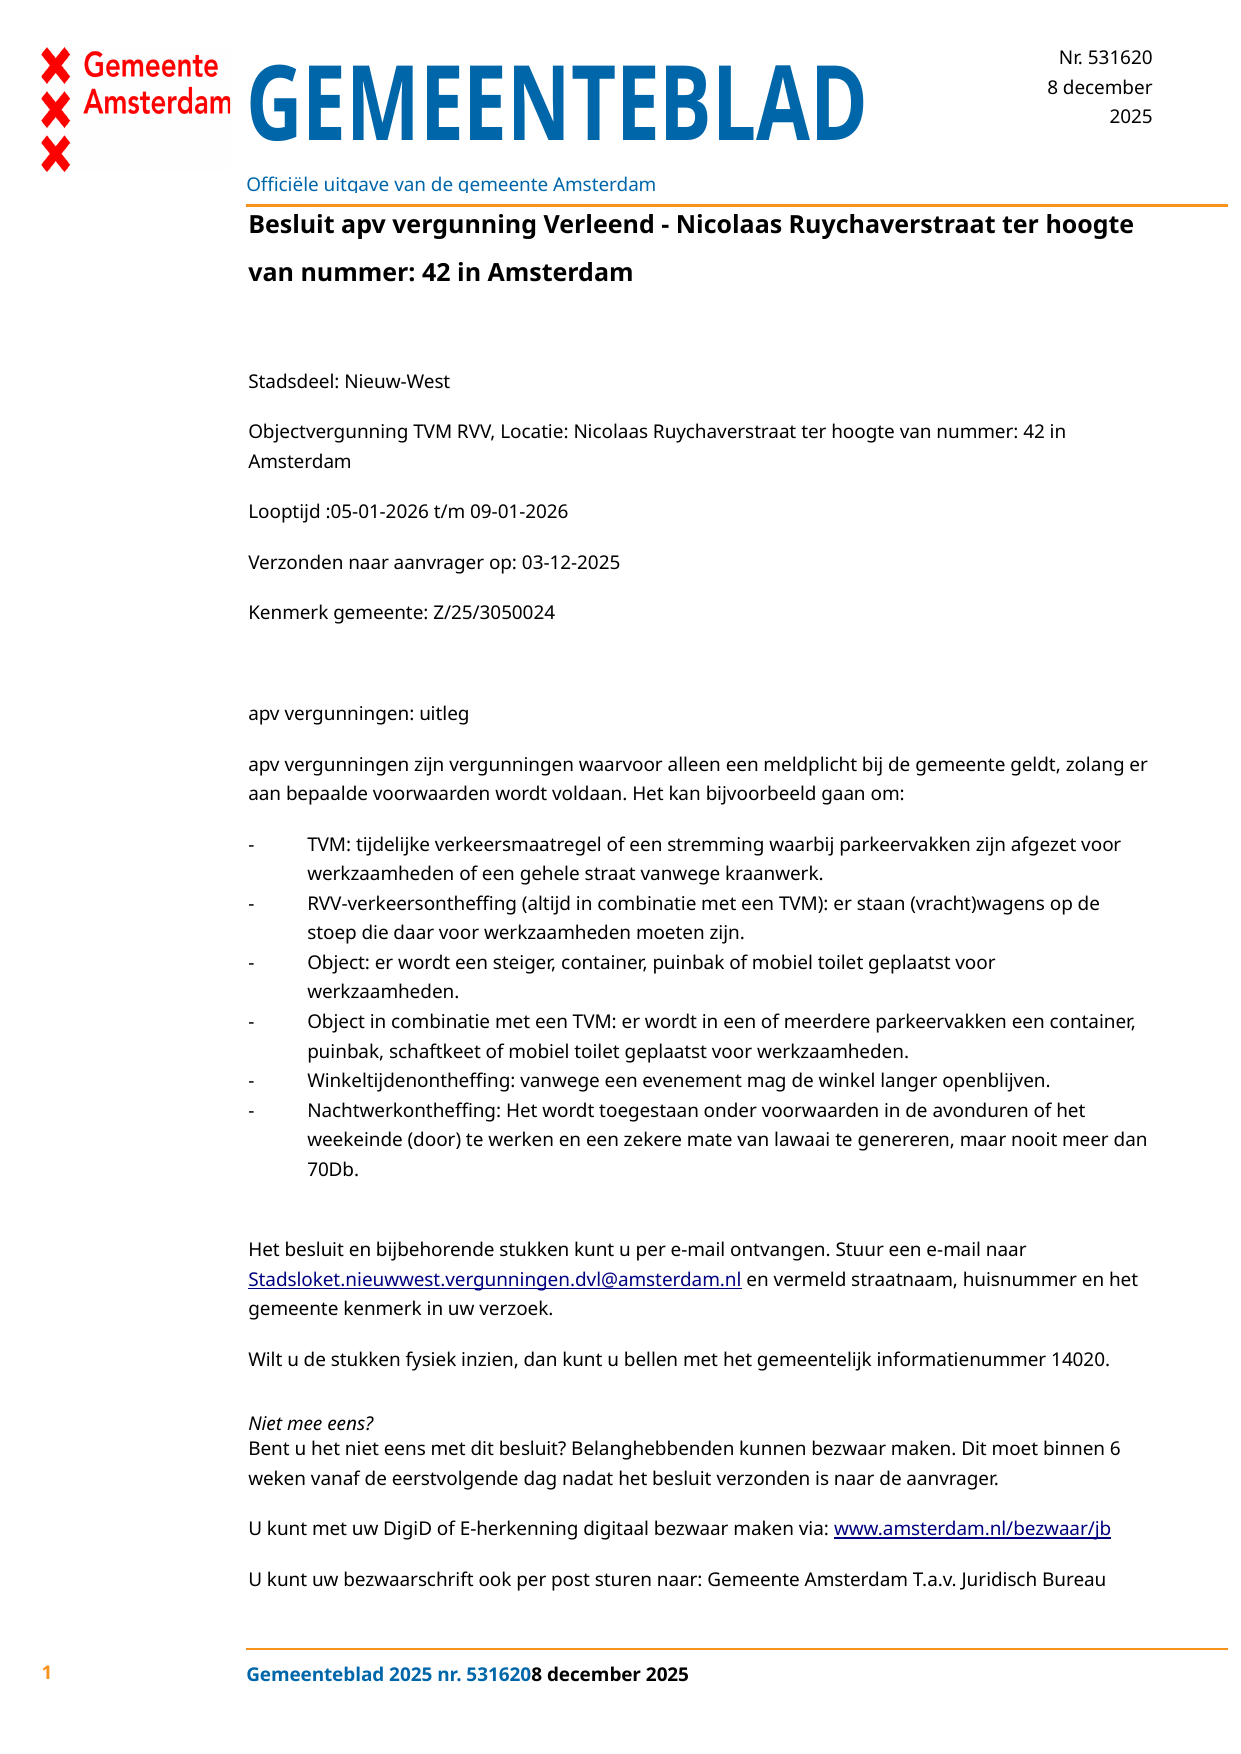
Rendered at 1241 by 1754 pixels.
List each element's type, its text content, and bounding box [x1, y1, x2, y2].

list Object in combinatie met een TVM: er wordt in een of meerdere parkeervakken een container, puinbak, schaftkeet of mobiel toilet geplaatst voor werkzaamheden. [248, 1008, 1152, 1064]
picture [41, 47, 231, 172]
text Stadsdeel: Nieuw-West [248, 368, 1152, 394]
text Het besluit en bijbehorende stukken kunt u per e-mail ontvangen. Stuur een e-mail naar Stadsloket.nieuwwest.vergunningen.dvl@amsterdam.nl en vermeld straatnaam, huisnummer en het gemeente kenmerk in uw verzoek. [248, 1236, 1152, 1321]
text Niet mee eens? [248, 1410, 1152, 1436]
text Wilt u de stukken fysiek inzien, dan kunt u bellen met het gemeentelijk informatienummer 14020. [248, 1346, 1152, 1372]
list Winkeltijdenontheffing: vanwege een evenement mag de winkel langer openblijven. [248, 1067, 1152, 1093]
text U kunt uw bezwaarschrift ook per post sturen naar: Gemeente Amsterdam T.a.v. Juridisch Bureau [248, 1566, 1152, 1592]
text U kunt met uw DigiD of E-herkenning digitaal bezwaar maken via: www.amsterdam.nl/bezwaar/jb [248, 1516, 1152, 1541]
text apv vergunningen: uitleg [248, 700, 1152, 726]
list TVM: tijdelijke verkeersmaatregel of een stremming waarbij parkeervakken zijn afgezet voor werkzaamheden of een gehele straat vanwege kraanwerk. [248, 831, 1152, 886]
text Looptijd :05-01-2026 t/m 09-01-2026 [248, 499, 1152, 524]
text Kenmerk gemeente: Z/25/3050024 [248, 599, 1152, 625]
text Besluit apv vergunning Verleend - Nicolaas Ruychaverstraat ter hoogte van nummer: 42 in Amsterdam [248, 207, 1152, 288]
text Verzonden naar aanvrager op: 03-12-2025 [248, 549, 1152, 575]
list Nachtwerkontheffing: Het wordt toegestaan onder voorwaarden in de avonduren of het weekeinde (door) te werken en een zekere mate van lawaai te genereren, maar nooit meer dan 70Db. [248, 1097, 1152, 1182]
list Object: er wordt een steiger, container, puinbak of mobiel toilet geplaatst voor werkzaamheden. [248, 949, 1152, 1004]
text apv vergunningen zijn vergunningen waarvoor alleen een meldplicht bij de gemeente geldt, zolang er aan bepaalde voorwaarden wordt voldaan. Het kan bijvoorbeeld gaan om: [248, 751, 1152, 806]
text Bent u het niet eens met dit besluit? Belanghebbenden kunnen bezwaar maken. Dit moet binnen 6 weken vanaf de eerstvolgende dag nadat het besluit verzonden is naar de aanvrager. [248, 1436, 1152, 1491]
list RVV-verkeersontheffing (altijd in combinatie met een TVM): er staan (vracht)wagens op de stoep die daar voor werkzaamheden moeten zijn. [248, 890, 1152, 945]
text Objectvergunning TVM RVV, Locatie: Nicolaas Ruychaverstraat ter hoogte van nummer: 42 in Amsterdam [248, 419, 1152, 474]
